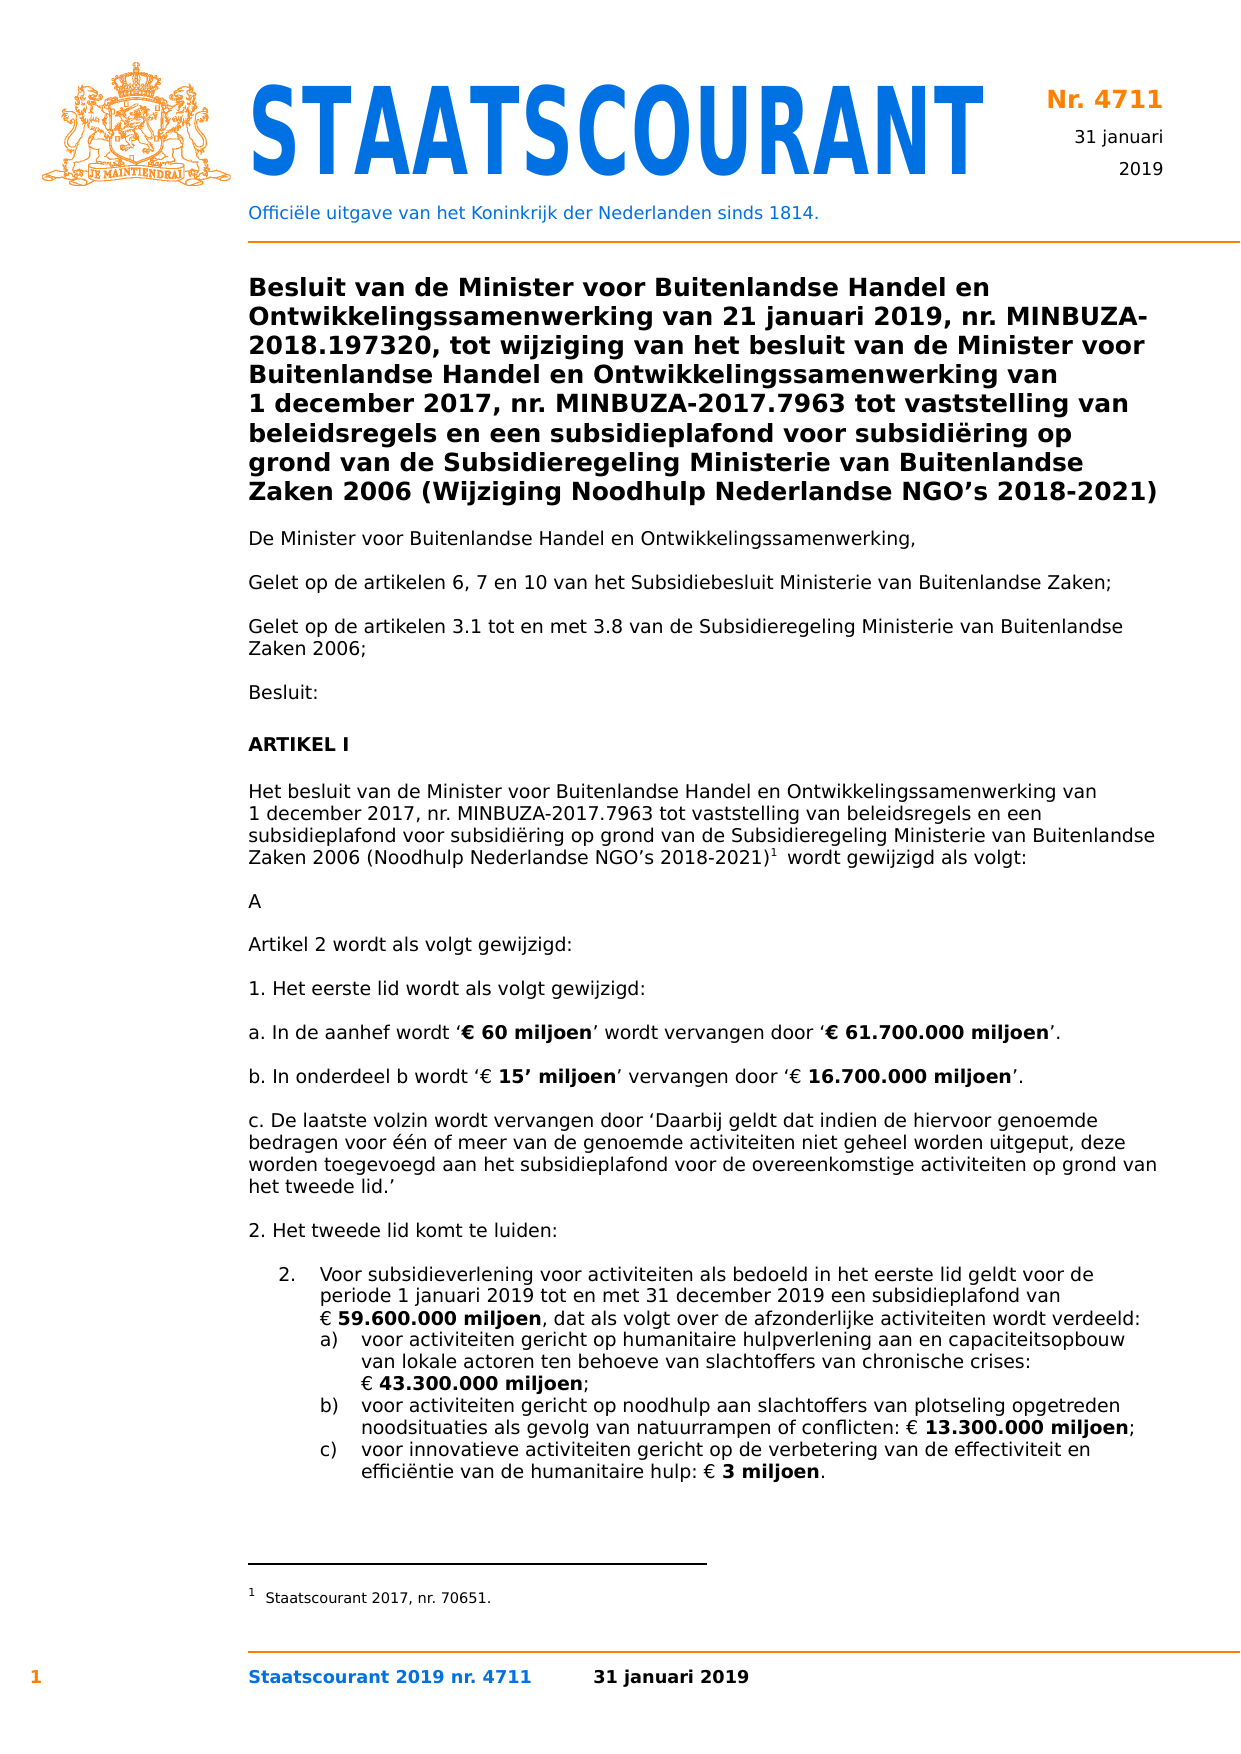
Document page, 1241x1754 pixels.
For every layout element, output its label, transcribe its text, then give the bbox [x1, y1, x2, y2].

picture [41, 62, 231, 186]
text Besluit: [248, 682, 1163, 704]
table_cell 31 januari [998, 121, 1240, 153]
text c. De laatste volzin wordt vervangen door ‘Daarbij geldt dat indien de hiervoor genoemde bedragen voor één of meer van de genoemde activiteiten niet geheel worden uitgeput, deze worden toegevoegd aan het subsidieplafond voor de overeenkomstige activiteiten op grond van het tweede lid.’ [248, 1110, 1163, 1198]
text Gelet op de artikelen 3.1 tot en met 3.8 van de Subsidieregeling Ministerie van Buitenlandse Zaken 2006; [248, 616, 1163, 660]
text 2. Voor subsidieverlening voor activiteiten als bedoeld in het eerste lid geldt voor de periode 1 januari 2019 tot en met 31 december 2019 een subsidieplafond van € 59.600.000 miljoen, dat als volgt over de afzonderlijke activiteiten wordt verdeeld: [278, 1263, 1163, 1329]
table_header [25, 62, 248, 241]
table_cell Officiële uitgave van het Koninkrijk der Nederlanden sinds 1814. [248, 203, 1240, 241]
text Artikel 2 wordt als volgt gewijzigd: [248, 934, 1163, 956]
text Gelet op de artikelen 6, 7 en 10 van het Subsidiebesluit Ministerie van Buitenlandse Zaken; [248, 572, 1163, 594]
text b. In onderdeel b wordt ‘€ 15’ miljoen’ vervangen door ‘€ 16.700.000 miljoen’. [248, 1066, 1163, 1088]
subtitle ARTIKEL I [248, 734, 1163, 756]
text b) voor activiteiten gericht op noodhulp aan slachtoffers van plotseling opgetreden noodsituaties als gevolg van natuurrampen of conflicten: € 13.300.000 miljoen; [319, 1395, 1163, 1439]
text a. In de aanhef wordt ‘€ 60 miljoen’ wordt vervangen door ‘€ 61.700.000 miljoen’. [248, 1022, 1163, 1044]
table_cell 2019 [998, 153, 1240, 203]
table_header Nr. 4711 [998, 62, 1240, 121]
text De Minister voor Buitenlandse Handel en Ontwikkelingssamenwerking, [248, 528, 1163, 550]
text Staatscourant 2017, nr. 70651. [248, 1586, 1163, 1608]
subtitle Besluit van de Minister voor Buitenlandse Handel en Ontwikkelingssamenwerking van 21 januari 2019, nr. MINBUZA-2018.197320, tot wijziging van het besluit van de Minister voor Buitenlandse Handel en Ontwikkelingssamenwerking van 1 december 2017, nr. MINBUZA-2017.7963 tot vaststelling van beleidsregels en een subsidieplafond voor subsidiëring op grond van de Subsidieregeling Ministerie van Buitenlandse Zaken 2006 (Wijziging Noodhulp Nederlandse NGO’s 2018-2021) [248, 273, 1163, 506]
text c) voor innovatieve activiteiten gericht op de verbetering van de effectiviteit en efficiëntie van de humanitaire hulp: € 3 miljoen. [319, 1439, 1163, 1483]
text a) voor activiteiten gericht op humanitaire hulpverlening aan en capaciteitsopbouw van lokale actoren ten behoeve van slachtoffers van chronische crises: € 43.300.000 miljoen; [319, 1329, 1163, 1395]
text 1. Het eerste lid wordt als volgt gewijzigd: [248, 978, 1163, 1000]
text Het besluit van de Minister voor Buitenlandse Handel en Ontwikkelingssamenwerking van 1 december 2017, nr. MINBUZA-2017.7963 tot vaststelling van beleidsregels en een subsidieplafond voor subsidiëring op grond van de Subsidieregeling Ministerie van Buitenlandse Zaken 2006 (Noodhulp Nederlandse NGO’s 2018-2021) wordt gewijzigd als volgt: [248, 781, 1163, 869]
table_header STAATSCOURANT [248, 62, 998, 203]
text A [248, 891, 1163, 912]
text 2. Het tweede lid komt te luiden: [248, 1219, 1163, 1242]
